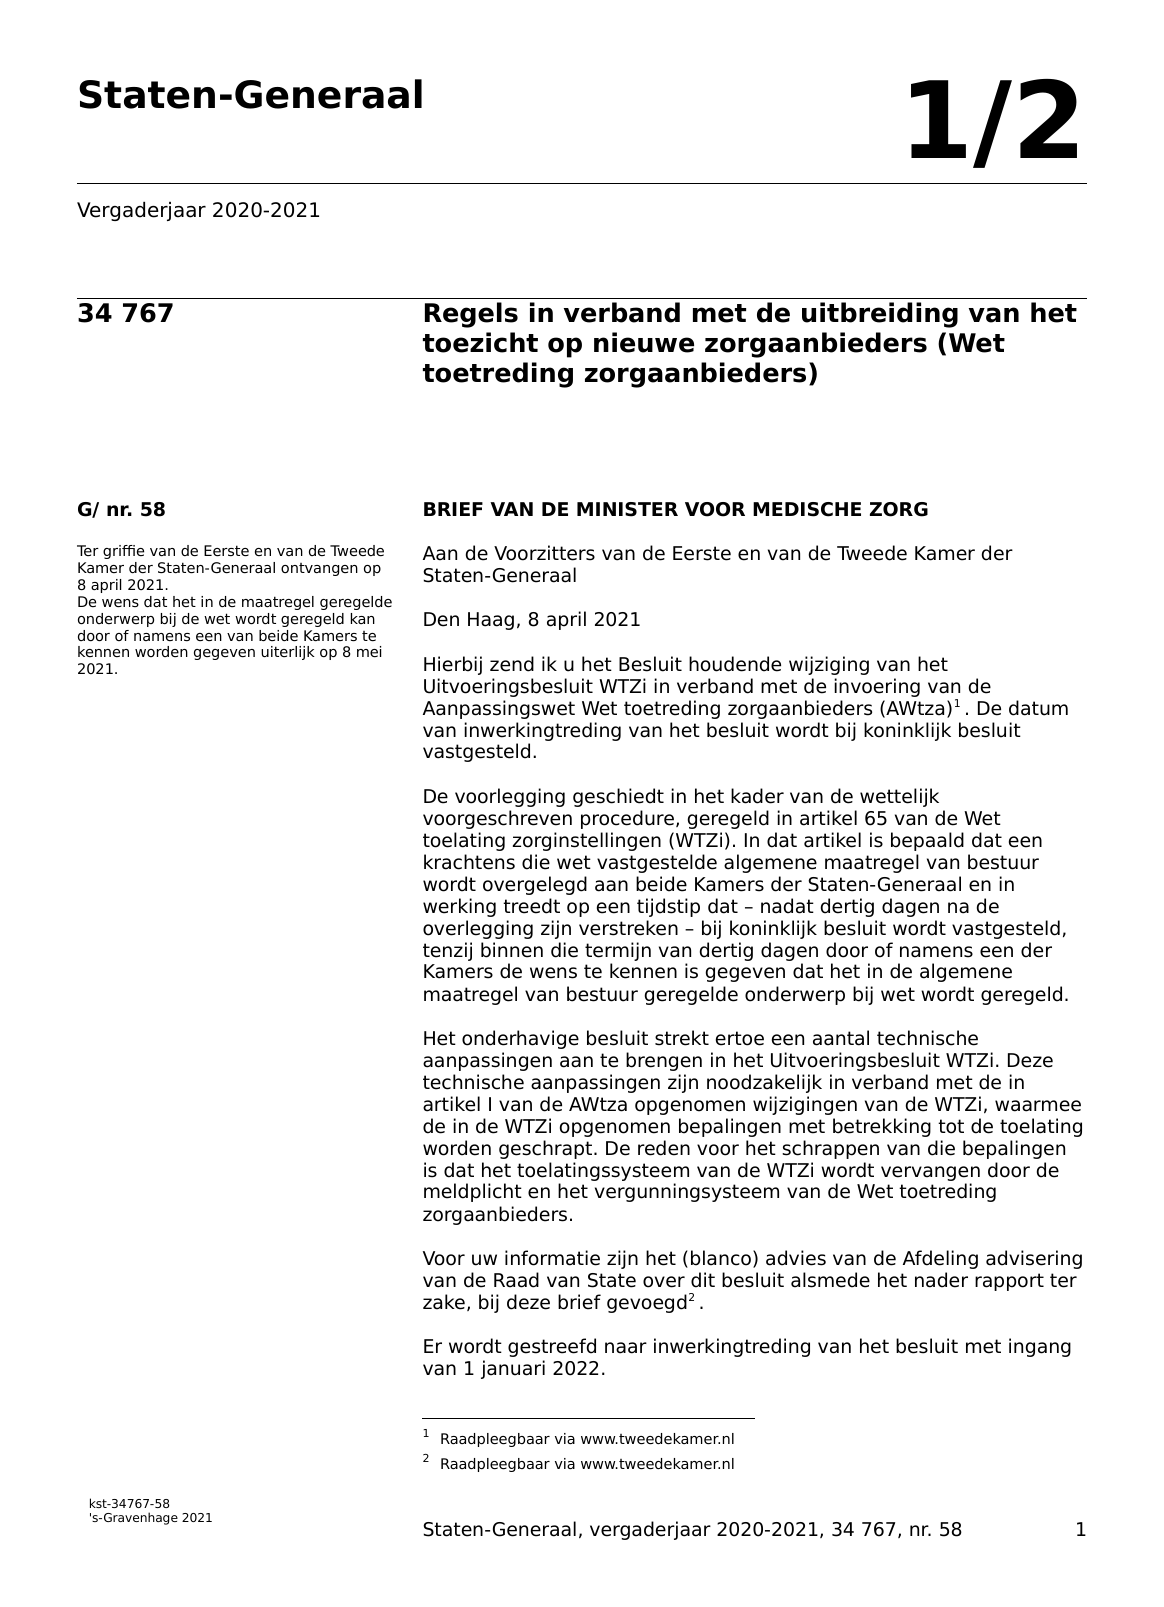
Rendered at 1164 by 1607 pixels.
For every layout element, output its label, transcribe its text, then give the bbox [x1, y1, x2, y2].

text Raadpleegbaar via www.tweedekamer.nl [422, 1452, 1087, 1474]
text Het onderhavige besluit strekt ertoe een aantal technische aanpassingen aan te brengen in het Uitvoeringsbesluit WTZi. Deze technische aanpassingen zijn noodzakelijk in verband met de in artikel I van de AWtza opgenomen wijzigingen van de WTZi, waarmee de in de WTZi opgenomen bepalingen met betrekking tot de toelating worden geschrapt. De reden voor het schrappen van die bepalingen is dat het toelatingssysteem van de WTZi wordt vervangen door de meldplicht en het vergunningsysteem van de Wet toetreding zorgaanbieders. [422, 1028, 1087, 1225]
table_cell Vergaderjaar 2020-2021 [77, 184, 1087, 298]
table_header Staten-Generaal [77, 59, 886, 183]
table_header 1/2 [886, 59, 1087, 183]
text De wens dat het in de maatregel geregelde onderwerp bij de wet wordt geregeld kan door of namens een van beide Kamers te kennen worden gegeven uiterlijk op 8 mei 2021. [77, 594, 399, 678]
text Aan de Voorzitters van de Eerste en van de Tweede Kamer der Staten-Generaal [422, 543, 1087, 587]
text Raadpleegbaar via www.tweedekamer.nl [422, 1427, 1087, 1449]
text Hierbij zend ik u het Besluit houdende wijziging van het Uitvoeringsbesluit WTZi in verband met de invoering van de Aanpassingswet Wet toetreding zorgaanbieders (AWtza). De datum van inwerkingtreding van het besluit wordt bij koninklijk besluit vastgesteld. [422, 653, 1087, 763]
text 's-Gravenhage 2021 [88, 1511, 323, 1525]
subtitle G/ nr. 58 BRIEF VAN DE MINISTER VOOR MEDISCHE ZORG [77, 499, 1087, 521]
text De voorlegging geschiedt in het kader van de wettelijk voorgeschreven procedure, geregeld in artikel 65 van de Wet toelating zorginstellingen (WTZi). In dat artikel is bepaald dat een krachtens die wet vastgestelde algemene maatregel van bestuur wordt overgelegd aan beide Kamers der Staten-Generaal en in werking treedt op een tijdstip dat – nadat dertig dagen na de overlegging zijn verstreken – bij koninklijk besluit wordt vastgesteld, tenzij binnen die termijn van dertig dagen door of namens een der Kamers de wens te kennen is gegeven dat het in de algemene maatregel van bestuur geregelde onderwerp bij wet wordt geregeld. [422, 786, 1087, 1005]
text Voor uw informatie zijn het (blanco) advies van de Afdeling advisering van de Raad van State over dit besluit alsmede het nader rapport ter zake, bij deze brief gevoegd. [422, 1248, 1087, 1313]
text Ter griffie van de Eerste en van de Tweede Kamer der Staten-Generaal ontvangen op 8 april 2021. [77, 543, 399, 594]
text Den Haag, 8 april 2021 [422, 609, 1087, 631]
text Er wordt gestreefd naar inwerkingtreding van het besluit met ingang van 1 januari 2022. [422, 1336, 1087, 1380]
subtitle 34 767 Regels in verband met de uitbreiding van het toezicht op nieuwe zorgaanbieders (Wet toetreding zorgaanbieders) [77, 299, 1087, 388]
text kst-34767-58 [88, 1497, 323, 1511]
